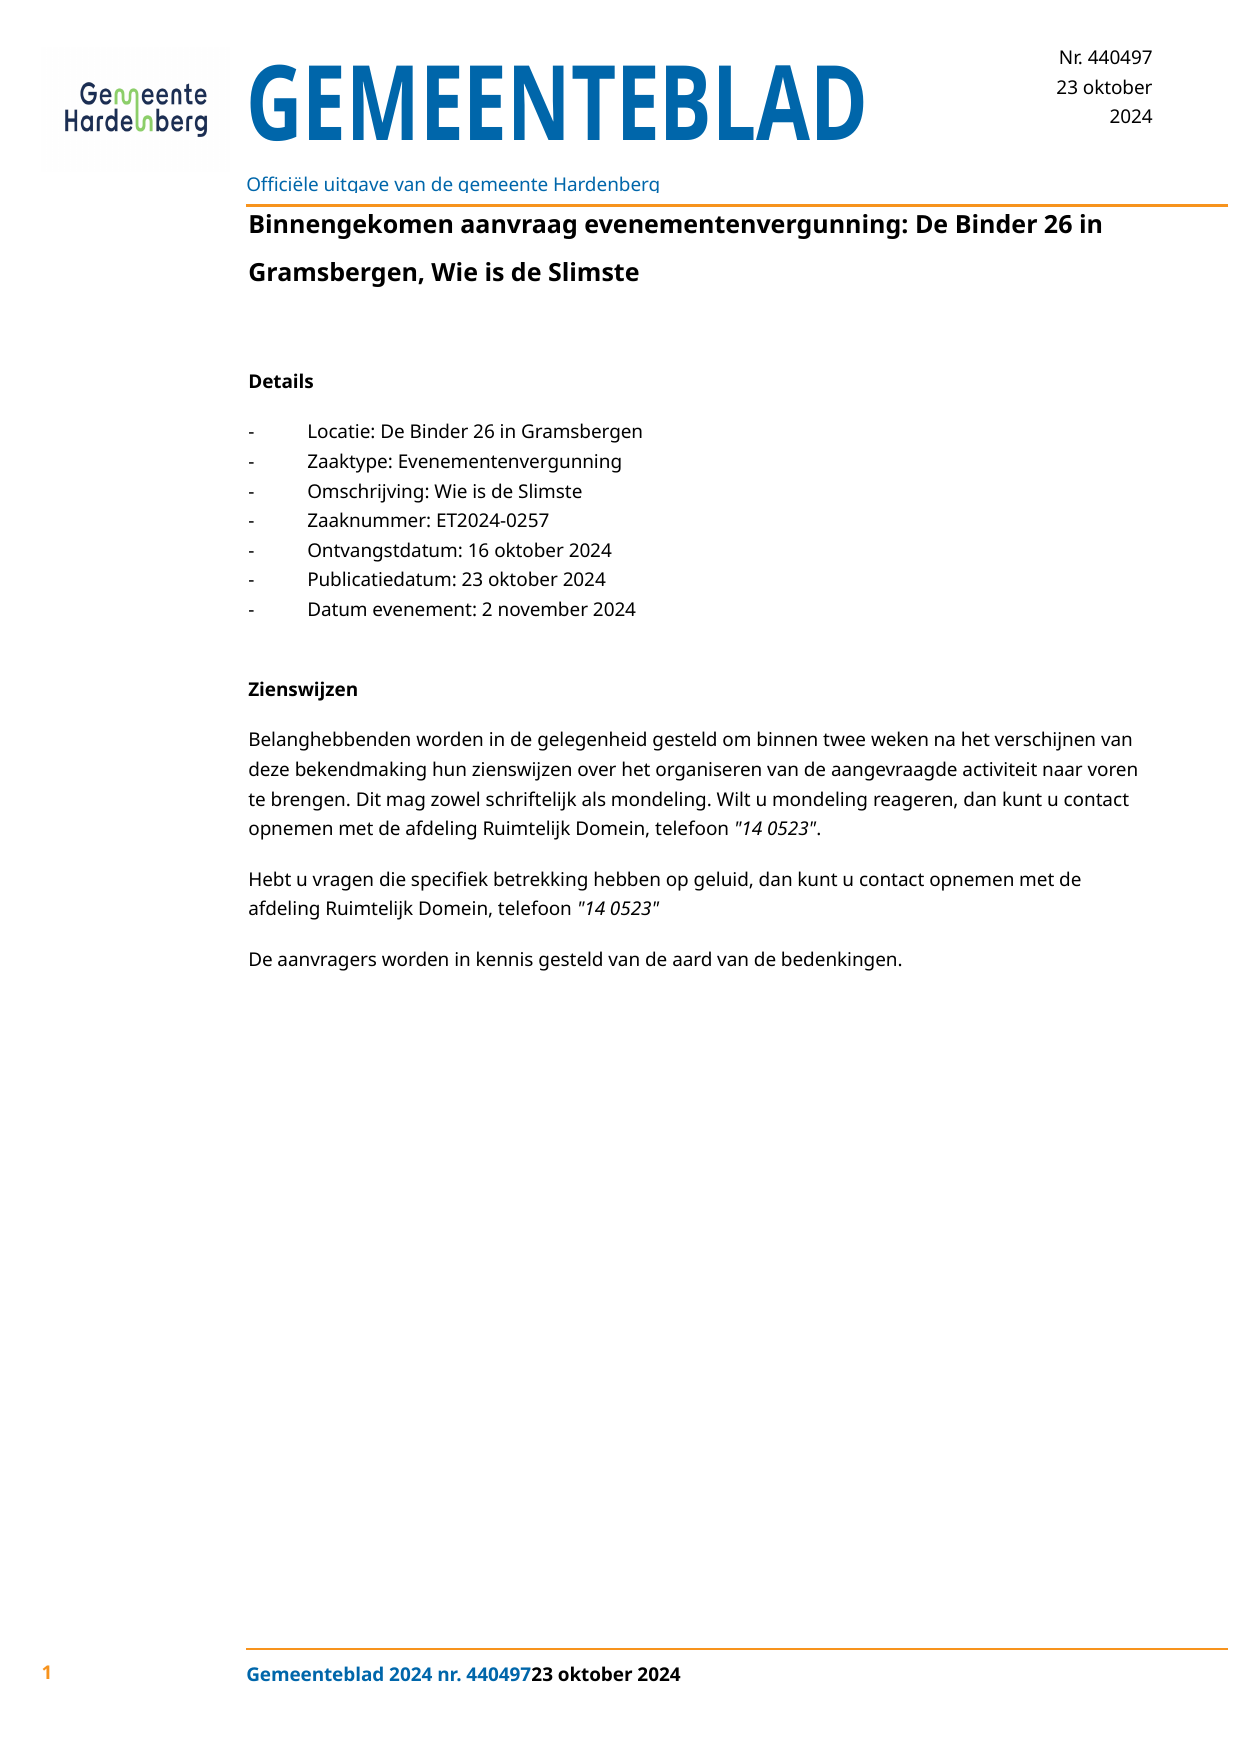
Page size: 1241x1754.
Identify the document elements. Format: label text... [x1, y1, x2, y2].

list Datum evenement: 2 november 2024 [248, 596, 1152, 622]
list Locatie: De Binder 26 in Gramsbergen [248, 419, 1152, 444]
text Belanghebbenden worden in de gelegenheid gesteld om binnen twee weken na het verschijnen van deze bekendmaking hun zienswijzen over het organiseren van de aangevraagde activiteit naar voren te brengen. Dit mag zowel schriftelijk als mondeling. Wilt u mondeling reageren, dan kunt u contact opnemen met de afdeling Ruimtelijk Domein, telefoon "14 0523". [248, 727, 1152, 841]
list Ontvangstdatum: 16 oktober 2024 [248, 537, 1152, 563]
text Details [248, 368, 1152, 394]
text Zienswijzen [248, 676, 1152, 702]
text De aanvragers worden in kennis gesteld van de aard van de bedenkingen. [248, 946, 1152, 972]
text Binnengekomen aanvraag evenementenvergunning: De Binder 26 in Gramsbergen, Wie is de Slimste [248, 207, 1152, 288]
picture [41, 47, 231, 172]
text Hebt u vragen die specifiek betrekking hebben op geluid, dan kunt u contact opnemen met de afdeling Ruimtelijk Domein, telefoon "14 0523" [248, 866, 1152, 921]
list Omschrijving: Wie is de Slimste [248, 478, 1152, 504]
list Zaaknummer: ET2024-0257 [248, 507, 1152, 533]
list Zaaktype: Evenementenvergunning [248, 448, 1152, 474]
list Publicatiedatum: 23 oktober 2024 [248, 567, 1152, 592]
